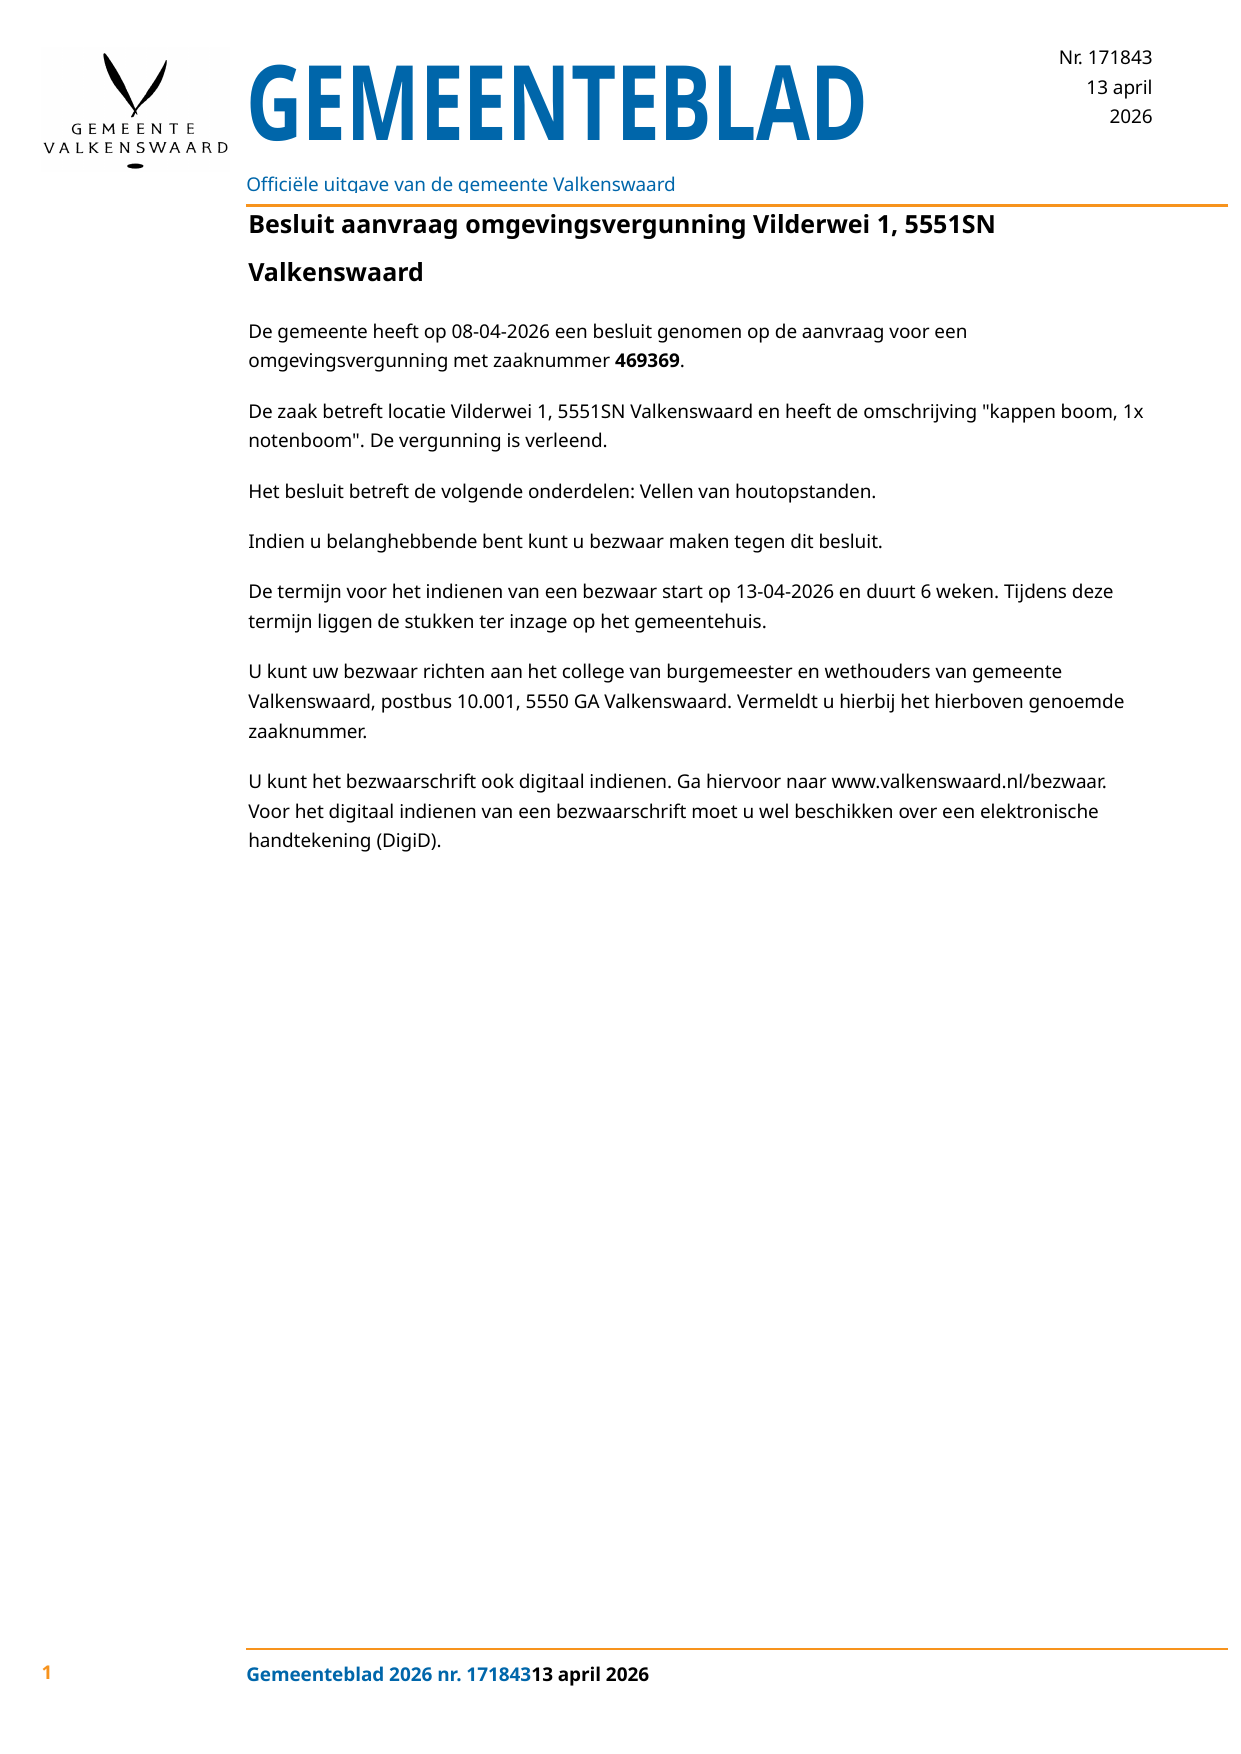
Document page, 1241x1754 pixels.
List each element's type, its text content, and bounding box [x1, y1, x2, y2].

picture [41, 47, 231, 172]
text De zaak betreft locatie Vilderwei 1, 5551SN Valkenswaard en heeft de omschrijving "kappen boom, 1x notenboom". De vergunning is verleend. [248, 398, 1152, 453]
text U kunt het bezwaarschrift ook digitaal indienen. Ga hiervoor naar www.valkenswaard.nl/bezwaar. Voor het digitaal indienen van een bezwaarschrift moet u wel beschikken over een elektronische handtekening (DigiD). [248, 768, 1152, 853]
text Indien u belanghebbende bent kunt u bezwaar maken tegen dit besluit. [248, 528, 1152, 554]
text De termijn voor het indienen van een bezwaar start op 13-04-2026 en duurt 6 weken. Tijdens deze termijn liggen de stukken ter inzage op het gemeentehuis. [248, 579, 1152, 634]
text De gemeente heeft op 08-04-2026 een besluit genomen op de aanvraag voor een omgevingsvergunning met zaaknummer 469369. [248, 318, 1152, 373]
text Het besluit betreft de volgende onderdelen: Vellen van houtopstanden. [248, 478, 1152, 504]
text U kunt uw bezwaar richten aan het college van burgemeester en wethouders van gemeente Valkenswaard, postbus 10.001, 5550 GA Valkenswaard. Vermeldt u hierbij het hierboven genoemde zaaknummer. [248, 659, 1152, 744]
text Besluit aanvraag omgevingsvergunning Vilderwei 1, 5551SN Valkenswaard [248, 207, 1152, 288]
